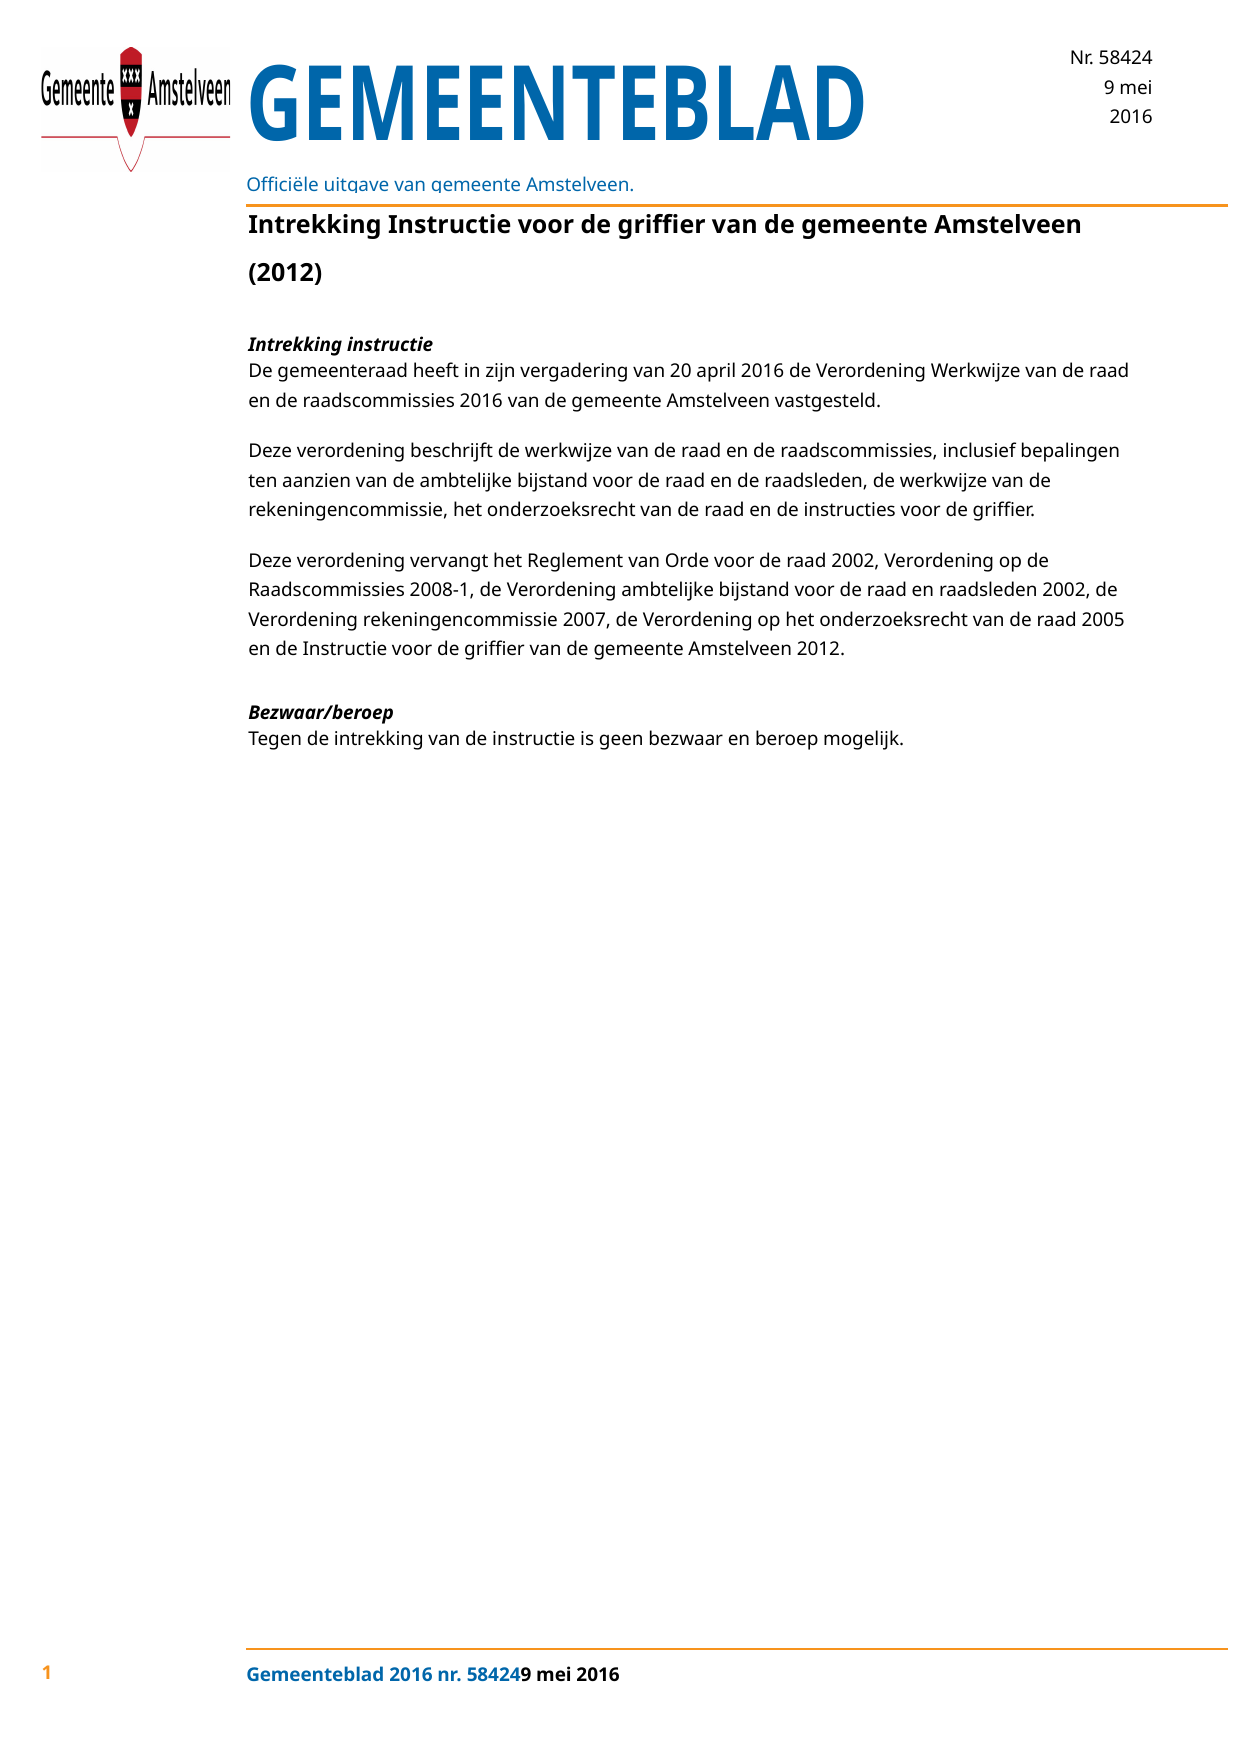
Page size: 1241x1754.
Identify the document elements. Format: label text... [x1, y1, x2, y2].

text De gemeenteraad heeft in zijn vergadering van 20 april 2016 de Verordening Werkwijze van de raad en de raadscommissies 2016 van de gemeente Amstelveen vastgesteld. [248, 357, 1152, 412]
text Bezwaar/beroep [248, 699, 1152, 725]
text Deze verordening vervangt het Reglement van Orde voor de raad 2002, Verordening op de Raadscommissies 2008-1, de Verordening ambtelijke bijstand voor de raad en raadsleden 2002, de Verordening rekeningencommissie 2007, de Verordening op het onderzoeksrecht van de raad 2005 en de Instructie voor de griffier van de gemeente Amstelveen 2012. [248, 547, 1152, 661]
text Deze verordening beschrijft de werkwijze van de raad en de raadscommissies, inclusief bepalingen ten aanzien van de ambtelijke bijstand voor de raad en de raadsleden, de werkwijze van de rekeningencommissie, het onderzoeksrecht van de raad en de instructies voor de griffier. [248, 437, 1152, 522]
text Tegen de intrekking van de instructie is geen bezwaar en beroep mogelijk. [248, 725, 1152, 751]
picture [41, 47, 231, 172]
text Intrekking instructie [248, 331, 1152, 357]
text Intrekking Instructie voor de griffier van de gemeente Amstelveen (2012) [248, 207, 1152, 288]
